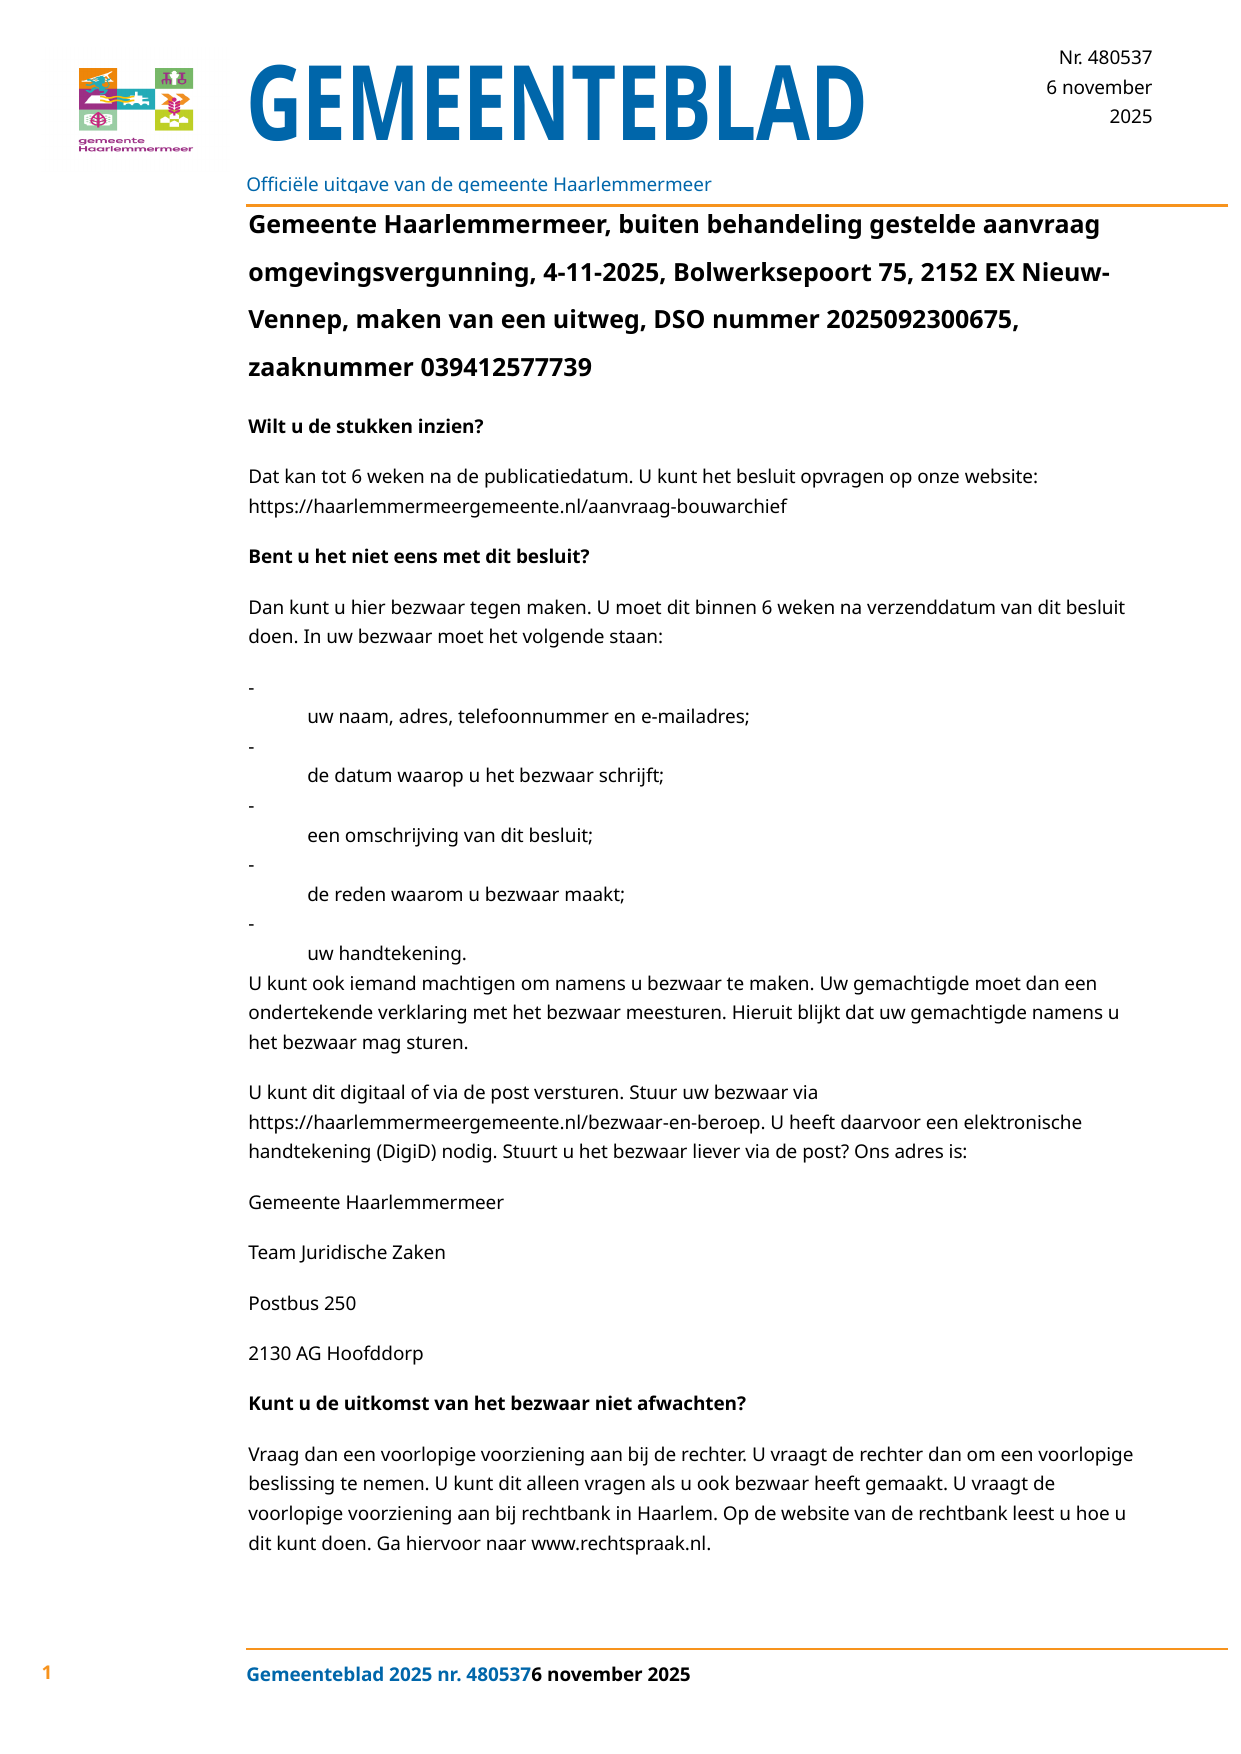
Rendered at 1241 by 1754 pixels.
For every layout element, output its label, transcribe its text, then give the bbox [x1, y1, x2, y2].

text Postbus 250 [248, 1290, 1152, 1316]
text Gemeente Haarlemmermeer, buiten behandeling gestelde aanvraag omgevingsvergunning, 4-11-2025, Bolwerksepoort 75, 2152 EX Nieuw-Vennep, maken van een uitweg, DSO nummer 2025092300675, zaaknummer 039412577739 [248, 207, 1152, 384]
text U kunt ook iemand machtigen om namens u bezwaar te maken. Uw gemachtigde moet dan een ondertekende verklaring met het bezwaar meesturen. Hieruit blijkt dat uw gemachtigde namens u het bezwaar mag sturen. [248, 970, 1152, 1055]
text 2130 AG Hoofddorp [248, 1340, 1152, 1366]
text Bent u het niet eens met dit besluit? [248, 543, 1152, 569]
list de datum waarop u het bezwaar schrijft; [248, 763, 1152, 788]
text Team Juridische Zaken [248, 1239, 1152, 1265]
text Kunt u de uitkomst van het bezwaar niet afwachten? [248, 1391, 1152, 1416]
list een omschrijving van dit besluit; [248, 822, 1152, 848]
text Dat kan tot 6 weken na de publicatiedatum. U kunt het besluit opvragen op onze website: https://haarlemmermeergemeente.nl/aanvraag-bouwarchief [248, 463, 1152, 519]
list uw handtekening. [248, 940, 1152, 966]
list uw naam, adres, telefoonnummer en e-mailadres; [248, 703, 1152, 729]
text Gemeente Haarlemmermeer [248, 1189, 1152, 1215]
text Wilt u de stukken inzien? [248, 413, 1152, 439]
text U kunt dit digitaal of via de post versturen. Stuur uw bezwaar via https://haarlemmermeergemeente.nl/bezwaar-en-beroep. U heeft daarvoor een elektronische handtekening (DigiD) nodig. Stuurt u het bezwaar liever via de post? Ons adres is: [248, 1079, 1152, 1164]
picture [41, 47, 231, 172]
text Dan kunt u hier bezwaar tegen maken. U moet dit binnen 6 weken na verzenddatum van dit besluit doen. In uw bezwaar moet het volgende staan: [248, 594, 1152, 649]
list de reden waarom u bezwaar maakt; [248, 881, 1152, 907]
text Vraag dan een voorlopige voorziening aan bij de rechter. U vraagt de rechter dan om een voorlopige beslissing te nemen. U kunt dit alleen vragen als u ook bezwaar heeft gemaakt. U vraagt de voorlopige voorziening aan bij rechtbank in Haarlem. Op de website van de rechtbank leest u hoe u dit kunt doen. Ga hiervoor naar www.rechtspraak.nl. [248, 1441, 1152, 1556]
